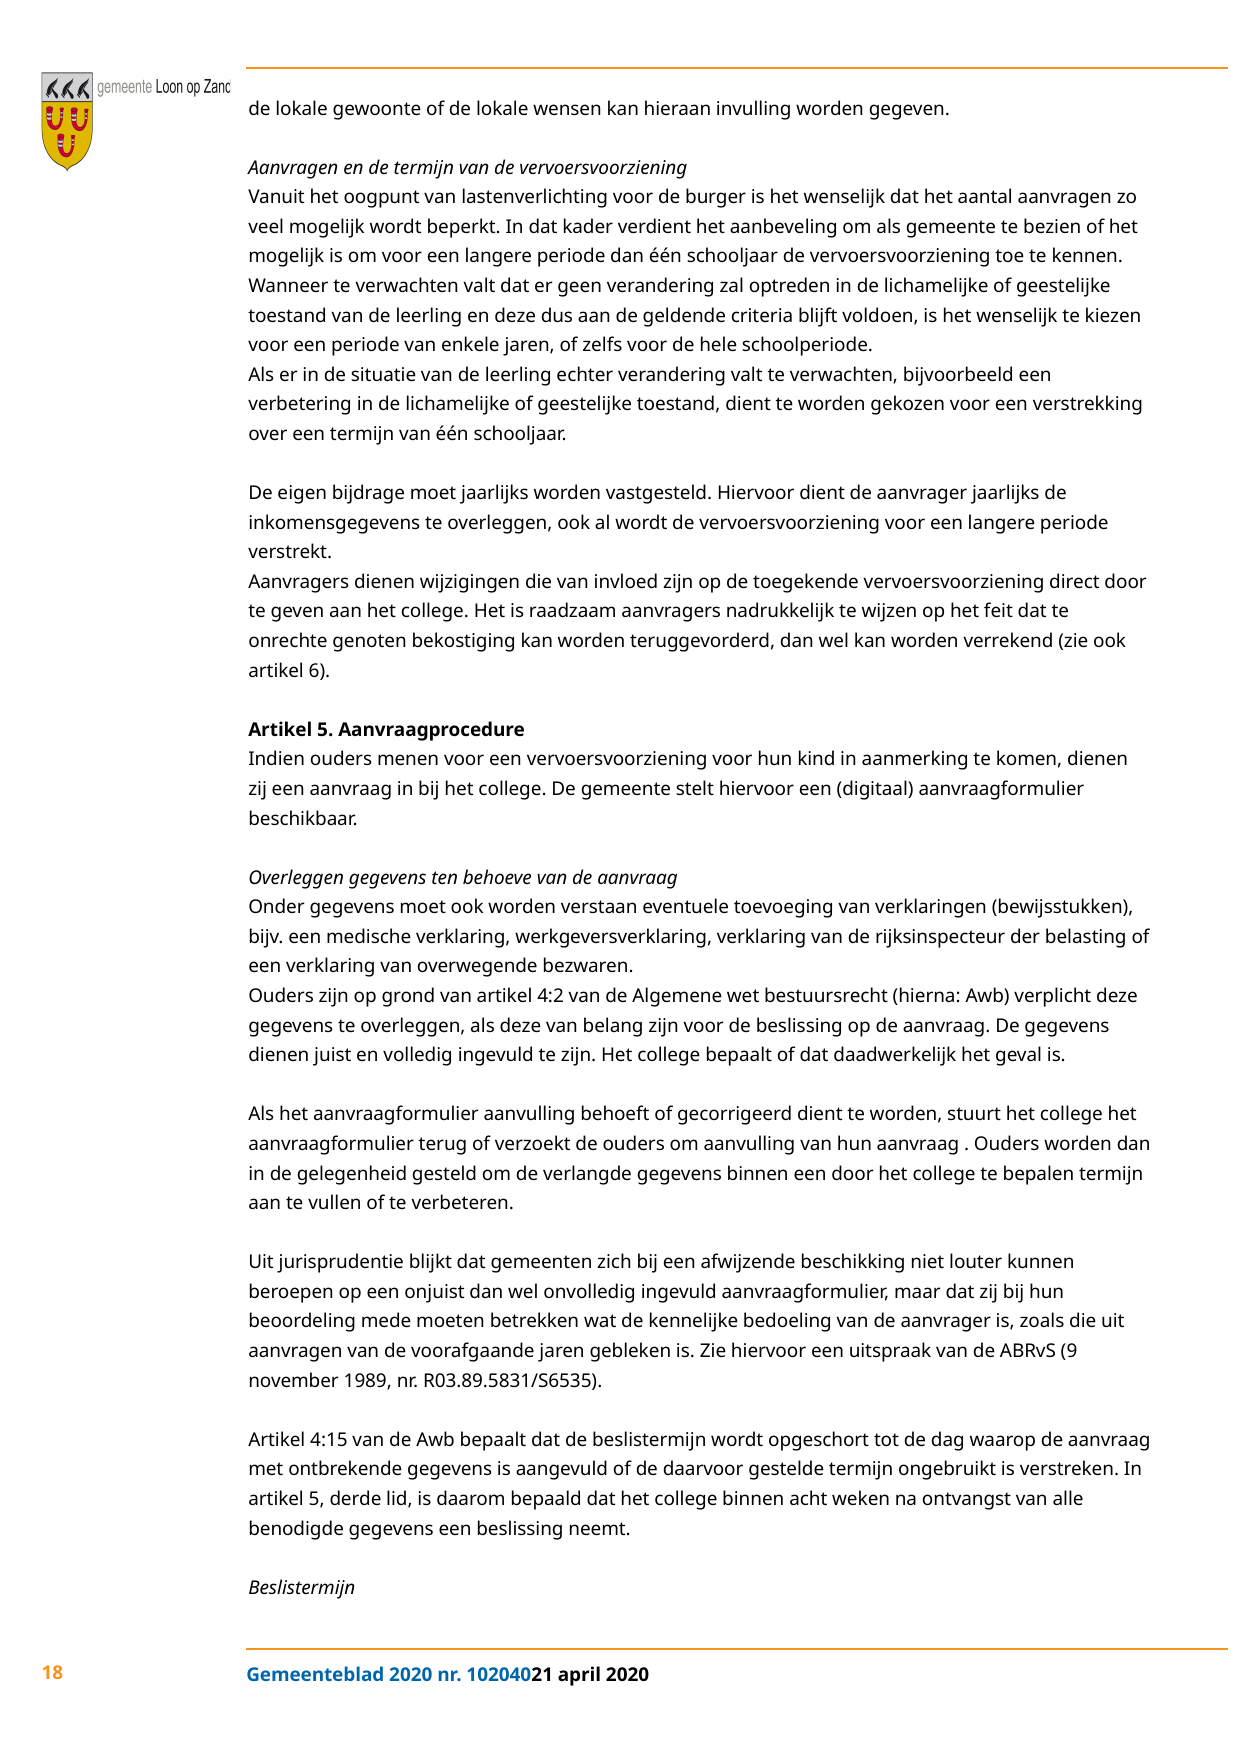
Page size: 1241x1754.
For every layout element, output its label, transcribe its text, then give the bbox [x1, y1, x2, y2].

text Overleggen gegevens ten behoeve van de aanvraag [248, 864, 1152, 890]
text Artikel 4:15 van de Awb bepaalt dat de beslistermijn wordt opgeschort tot de dag waarop de aanvraag met ontbrekende gegevens is aangevuld of de daarvoor gestelde termijn ongebruikt is verstreken. In artikel 5, derde lid, is daarom bepaald dat het college binnen acht weken na ontvangst van alle benodigde gegevens een beslissing neemt. [248, 1426, 1152, 1541]
text Als het aanvraagformulier aanvulling behoeft of gecorrigeerd dient te worden, stuurt het college het aanvraagformulier terug of verzoekt de ouders om aanvulling van hun aanvraag . Ouders worden dan in de gelegenheid gesteld om de verlangde gegevens binnen een door het college te bepalen termijn aan te vullen of te verbeteren. [248, 1101, 1152, 1215]
text de lokale gewoonte of de lokale wensen kan hieraan invulling worden gegeven. [248, 95, 1152, 121]
text Uit jurisprudentie blijkt dat gemeenten zich bij een afwijzende beschikking niet louter kunnen beroepen op een onjuist dan wel onvolledig ingevuld aanvraagformulier, maar dat zij bij hun beoordeling mede moeten betrekken wat de kennelijke bedoeling van de aanvrager is, zoals die uit aanvragen van de voorafgaande jaren gebleken is. Zie hiervoor een uitspraak van de ABRvS (9 november 1989, nr. R03.89.5831/S6535). [248, 1248, 1152, 1393]
text Als er in de situatie van de leerling echter verandering valt te verwachten, bijvoorbeeld een verbetering in de lichamelijke of geestelijke toestand, dient te worden gekozen voor een verstrekking over een termijn van één schooljaar. [248, 361, 1152, 446]
text Onder gegevens moet ook worden verstaan eventuele toevoeging van verklaringen (bewijsstukken), bijv. een medische verklaring, werkgeversverklaring, verklaring van de rijksinspecteur der belasting of een verklaring van overwegende bezwaren. [248, 893, 1152, 978]
text Aanvragers dienen wijzigingen die van invloed zijn op de toegekende vervoersvoorziening direct door te geven aan het college. Het is raadzaam aanvragers nadrukkelijk te wijzen op het feit dat te onrechte genoten bekostiging kan worden teruggevorderd, dan wel kan worden verrekend (zie ook artikel 6). [248, 568, 1152, 683]
text Artikel 5. Aanvraagprocedure [248, 716, 1152, 742]
text Ouders zijn op grond van artikel 4:2 van de Algemene wet bestuursrecht (hierna: Awb) verplicht deze gegevens te overleggen, als deze van belang zijn voor de beslissing op de aanvraag. De gegevens dienen juist en volledig ingevuld te zijn. Het college bepaalt of dat daadwerkelijk het geval is. [248, 982, 1152, 1067]
text De eigen bijdrage moet jaarlijks worden vastgesteld. Hiervoor dient de aanvrager jaarlijks de inkomensgegevens te overleggen, ook al wordt de vervoersvoorziening voor een langere periode verstrekt. [248, 479, 1152, 564]
text Beslistermijn [248, 1574, 1152, 1600]
text Vanuit het oogpunt van lastenverlichting voor de burger is het wenselijk dat het aantal aanvragen zo veel mogelijk wordt beperkt. In dat kader verdient het aanbeveling om als gemeente te bezien of het mogelijk is om voor een langere periode dan één schooljaar de vervoersvoorziening toe te kennen. Wanneer te verwachten valt dat er geen verandering zal optreden in de lichamelijke of geestelijke toestand van de leerling en deze dus aan de geldende criteria blijft voldoen, is het wenselijk te kiezen voor een periode van enkele jaren, of zelfs voor de hele schoolperiode. [248, 183, 1152, 357]
picture [41, 47, 231, 172]
text Aanvragen en de termijn van de vervoersvoorziening [248, 154, 1152, 180]
text Indien ouders menen voor een vervoersvoorziening voor hun kind in aanmerking te komen, dienen zij een aanvraag in bij het college. De gemeente stelt hiervoor een (digitaal) aanvraagformulier beschikbaar. [248, 746, 1152, 831]
